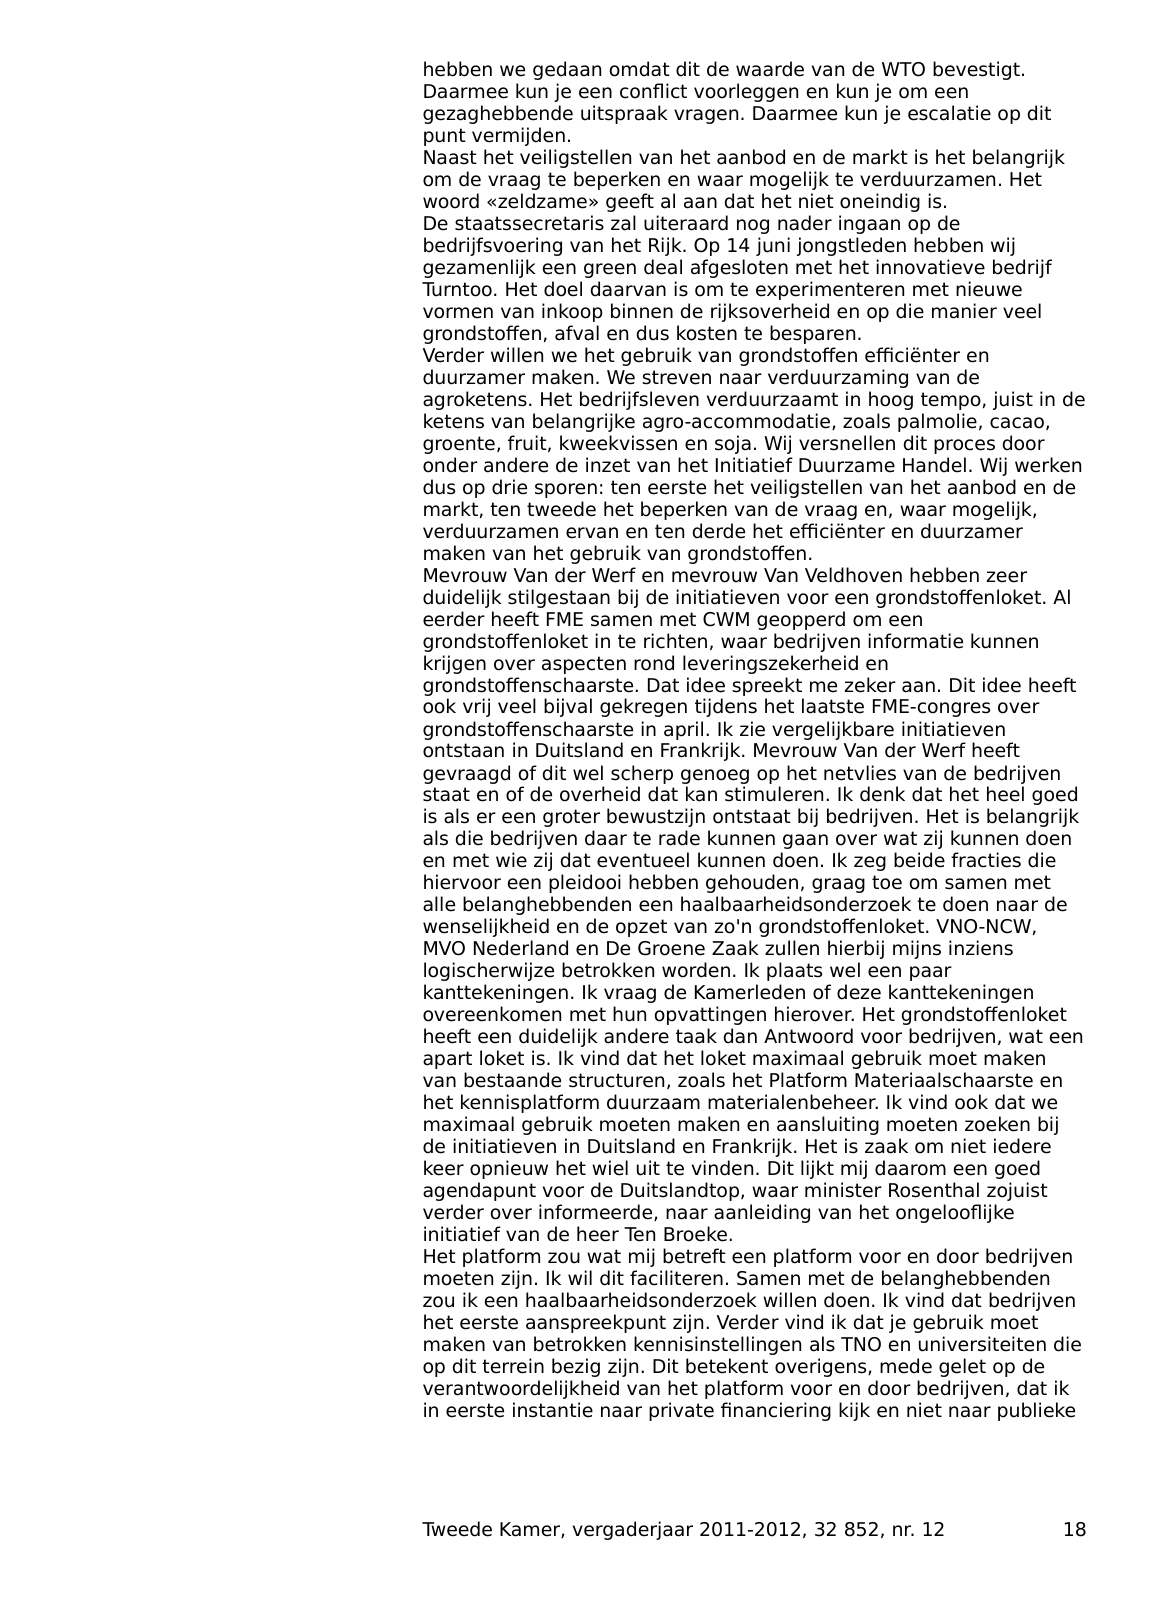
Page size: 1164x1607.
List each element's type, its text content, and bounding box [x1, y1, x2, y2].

text Het platform zou wat mij betreft een platform voor en door bedrijven moeten zijn. Ik wil dit faciliteren. Samen met de belanghebbenden zou ik een haalbaarheidsonderzoek willen doen. Ik vind dat bedrijven het eerste aanspreekpunt zijn. Verder vind ik dat je gebruik moet maken van betrokken kennisinstellingen als TNO en universiteiten die op dit terrein bezig zijn. Dit betekent overigens, mede gelet op de verantwoordelijkheid van het platform voor en door bedrijven, dat ik in eerste instantie naar private financiering kijk en niet naar publieke [422, 1246, 1087, 1422]
text Mevrouw Van der Werf en mevrouw Van Veldhoven hebben zeer duidelijk stilgestaan bij de initiatieven voor een grondstoffenloket. Al eerder heeft FME samen met CWM geopperd om een grondstoffenloket in te richten, waar bedrijven informatie kunnen krijgen over aspecten rond leveringszekerheid en grondstoffenschaarste. Dat idee spreekt me zeker aan. Dit idee heeft ook vrij veel bijval gekregen tijdens het laatste FME-congres over grondstoffenschaarste in april. Ik zie vergelijkbare initiatieven ontstaan in Duitsland en Frankrijk. Mevrouw Van der Werf heeft gevraagd of dit wel scherp genoeg op het netvlies van de bedrijven staat en of de overheid dat kan stimuleren. Ik denk dat het heel goed is als er een groter bewustzijn ontstaat bij bedrijven. Het is belangrijk als die bedrijven daar te rade kunnen gaan over wat zij kunnen doen en met wie zij dat eventueel kunnen doen. Ik zeg beide fracties die hiervoor een pleidooi hebben gehouden, graag toe om samen met alle belanghebbenden een haalbaarheidsonderzoek te doen naar de wenselijkheid en de opzet van zo'n grondstoffenloket. VNO-NCW, MVO Nederland en De Groene Zaak zullen hierbij mijns inziens logischerwijze betrokken worden. Ik plaats wel een paar kanttekeningen. Ik vraag de Kamerleden of deze kanttekeningen overeenkomen met hun opvattingen hierover. Het grondstoffenloket heeft een duidelijk andere taak dan Antwoord voor bedrijven, wat een apart loket is. Ik vind dat het loket maximaal gebruik moet maken van bestaande structuren, zoals het Platform Materiaalschaarste en het kennisplatform duurzaam materialenbeheer. Ik vind ook dat we maximaal gebruik moeten maken en aansluiting moeten zoeken bij de initiatieven in Duitsland en Frankrijk. Het is zaak om niet iedere keer opnieuw het wiel uit te vinden. Dit lijkt mij daarom een goed agendapunt voor de Duitslandtop, waar minister Rosenthal zojuist verder over informeerde, naar aanleiding van het ongelooflijke initiatief van de heer Ten Broeke. [422, 564, 1087, 1246]
text hebben we gedaan omdat dit de waarde van de WTO bevestigt. Daarmee kun je een conflict voorleggen en kun je om een gezaghebbende uitspraak vragen. Daarmee kun je escalatie op dit punt vermijden. [422, 59, 1087, 147]
text De staatssecretaris zal uiteraard nog nader ingaan op de bedrijfsvoering van het Rijk. Op 14 juni jongstleden hebben wij gezamenlijk een green deal afgesloten met het innovatieve bedrijf Turntoo. Het doel daarvan is om te experimenteren met nieuwe vormen van inkoop binnen de rijksoverheid en op die manier veel grondstoffen, afval en dus kosten te besparen. [422, 213, 1087, 345]
text Verder willen we het gebruik van grondstoffen efficiënter en duurzamer maken. We streven naar verduurzaming van de agroketens. Het bedrijfsleven verduurzaamt in hoog tempo, juist in de ketens van belangrijke agro-accommodatie, zoals palmolie, cacao, groente, fruit, kweekvissen en soja. Wij versnellen dit proces door onder andere de inzet van het Initiatief Duurzame Handel. Wij werken dus op drie sporen: ten eerste het veiligstellen van het aanbod en de markt, ten tweede het beperken van de vraag en, waar mogelijk, verduurzamen ervan en ten derde het efficiënter en duurzamer maken van het gebruik van grondstoffen. [422, 345, 1087, 564]
text Naast het veiligstellen van het aanbod en de markt is het belangrijk om de vraag te beperken en waar mogelijk te verduurzamen. Het woord «zeldzame» geeft al aan dat het niet oneindig is. [422, 147, 1087, 213]
